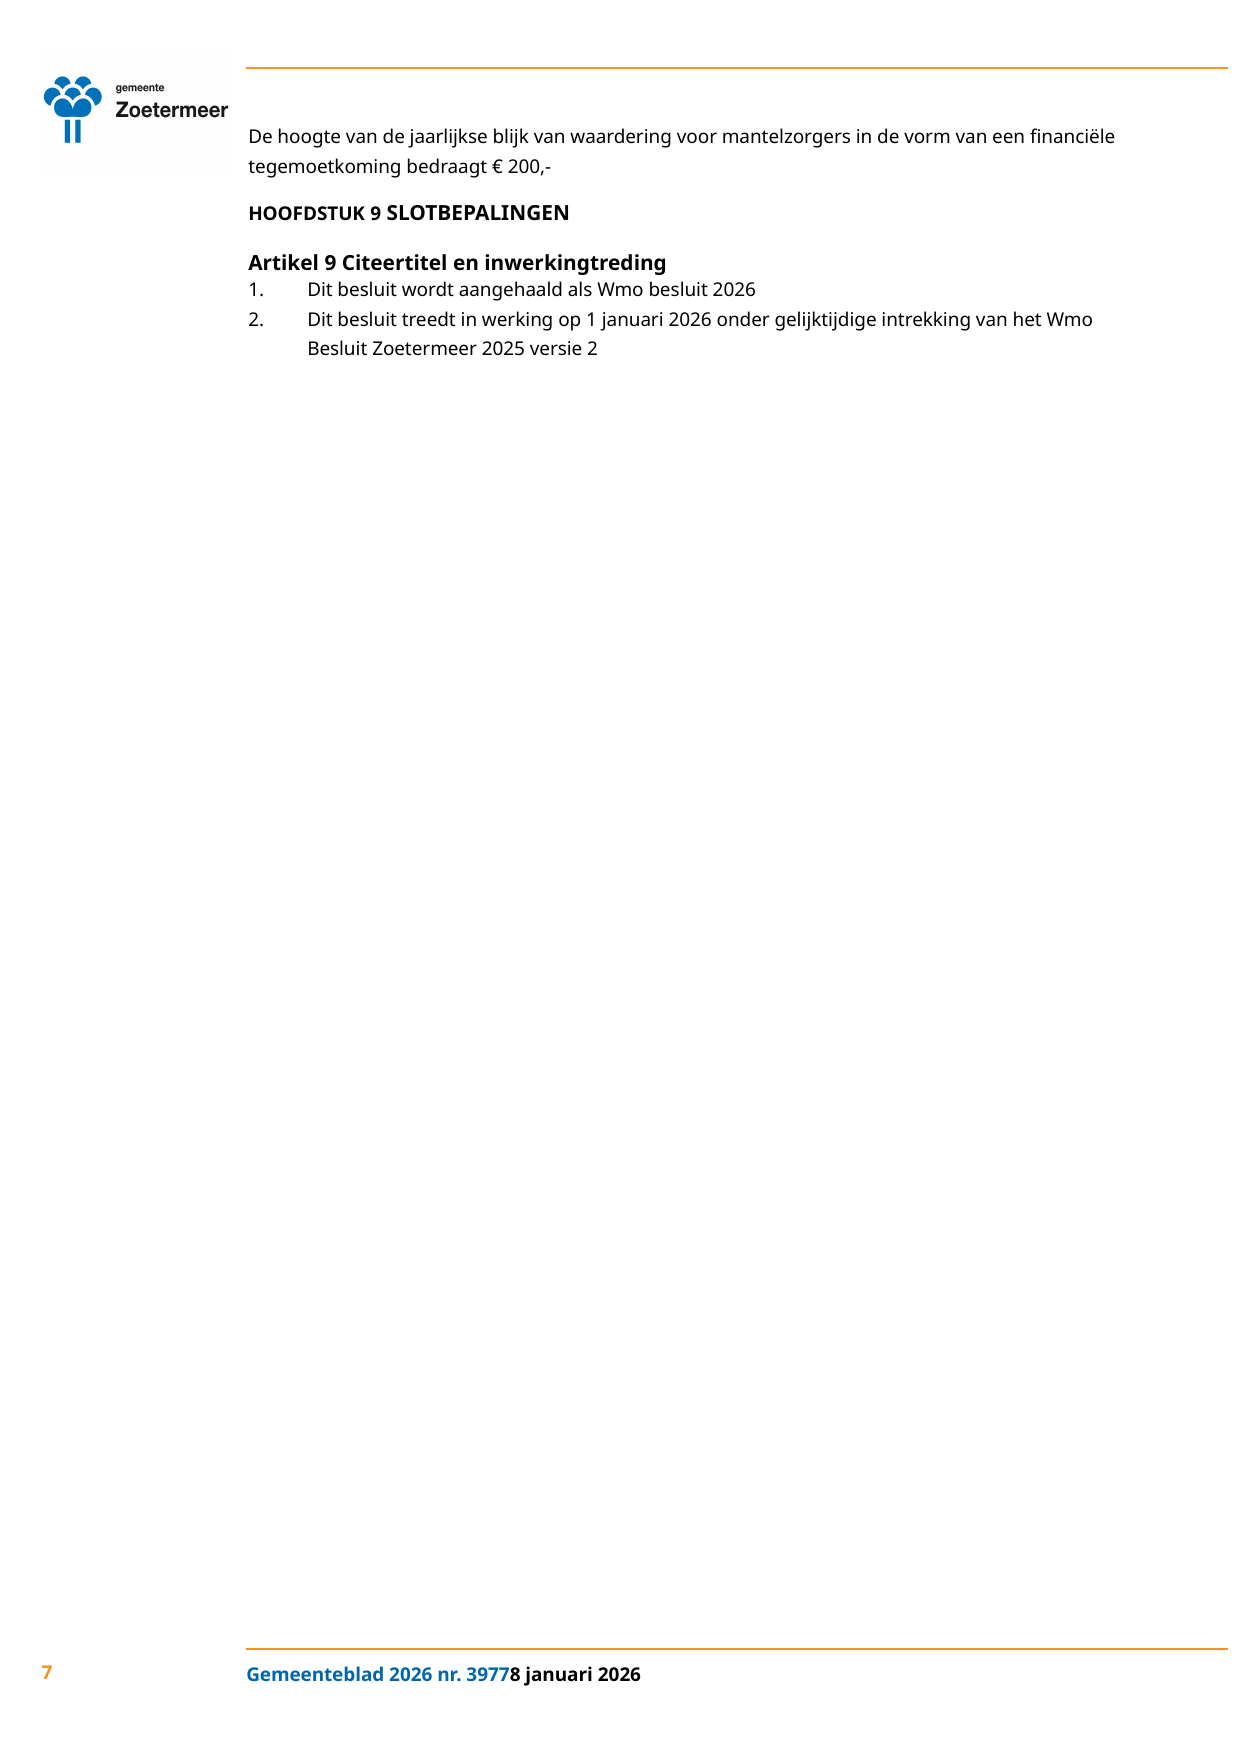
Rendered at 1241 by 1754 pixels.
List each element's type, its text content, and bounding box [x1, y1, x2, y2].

picture [41, 47, 231, 172]
text HOOFDSTUK 9 SLOTBEPALINGEN [248, 198, 1152, 227]
list Dit besluit treedt in werking op 1 januari 2026 onder gelijktijdige intrekking van het Wmo Besluit Zoetermeer 2025 versie 2 [248, 306, 1152, 361]
list Dit besluit wordt aangehaald als Wmo besluit 2026 [248, 276, 1152, 302]
text De hoogte van de jaarlijkse blijk van waardering voor mantelzorgers in de vorm van een financiële tegemoetkoming bedraagt € 200,- [248, 123, 1152, 178]
text Artikel 9 Citeertitel en inwerkingtreding [248, 248, 1152, 276]
